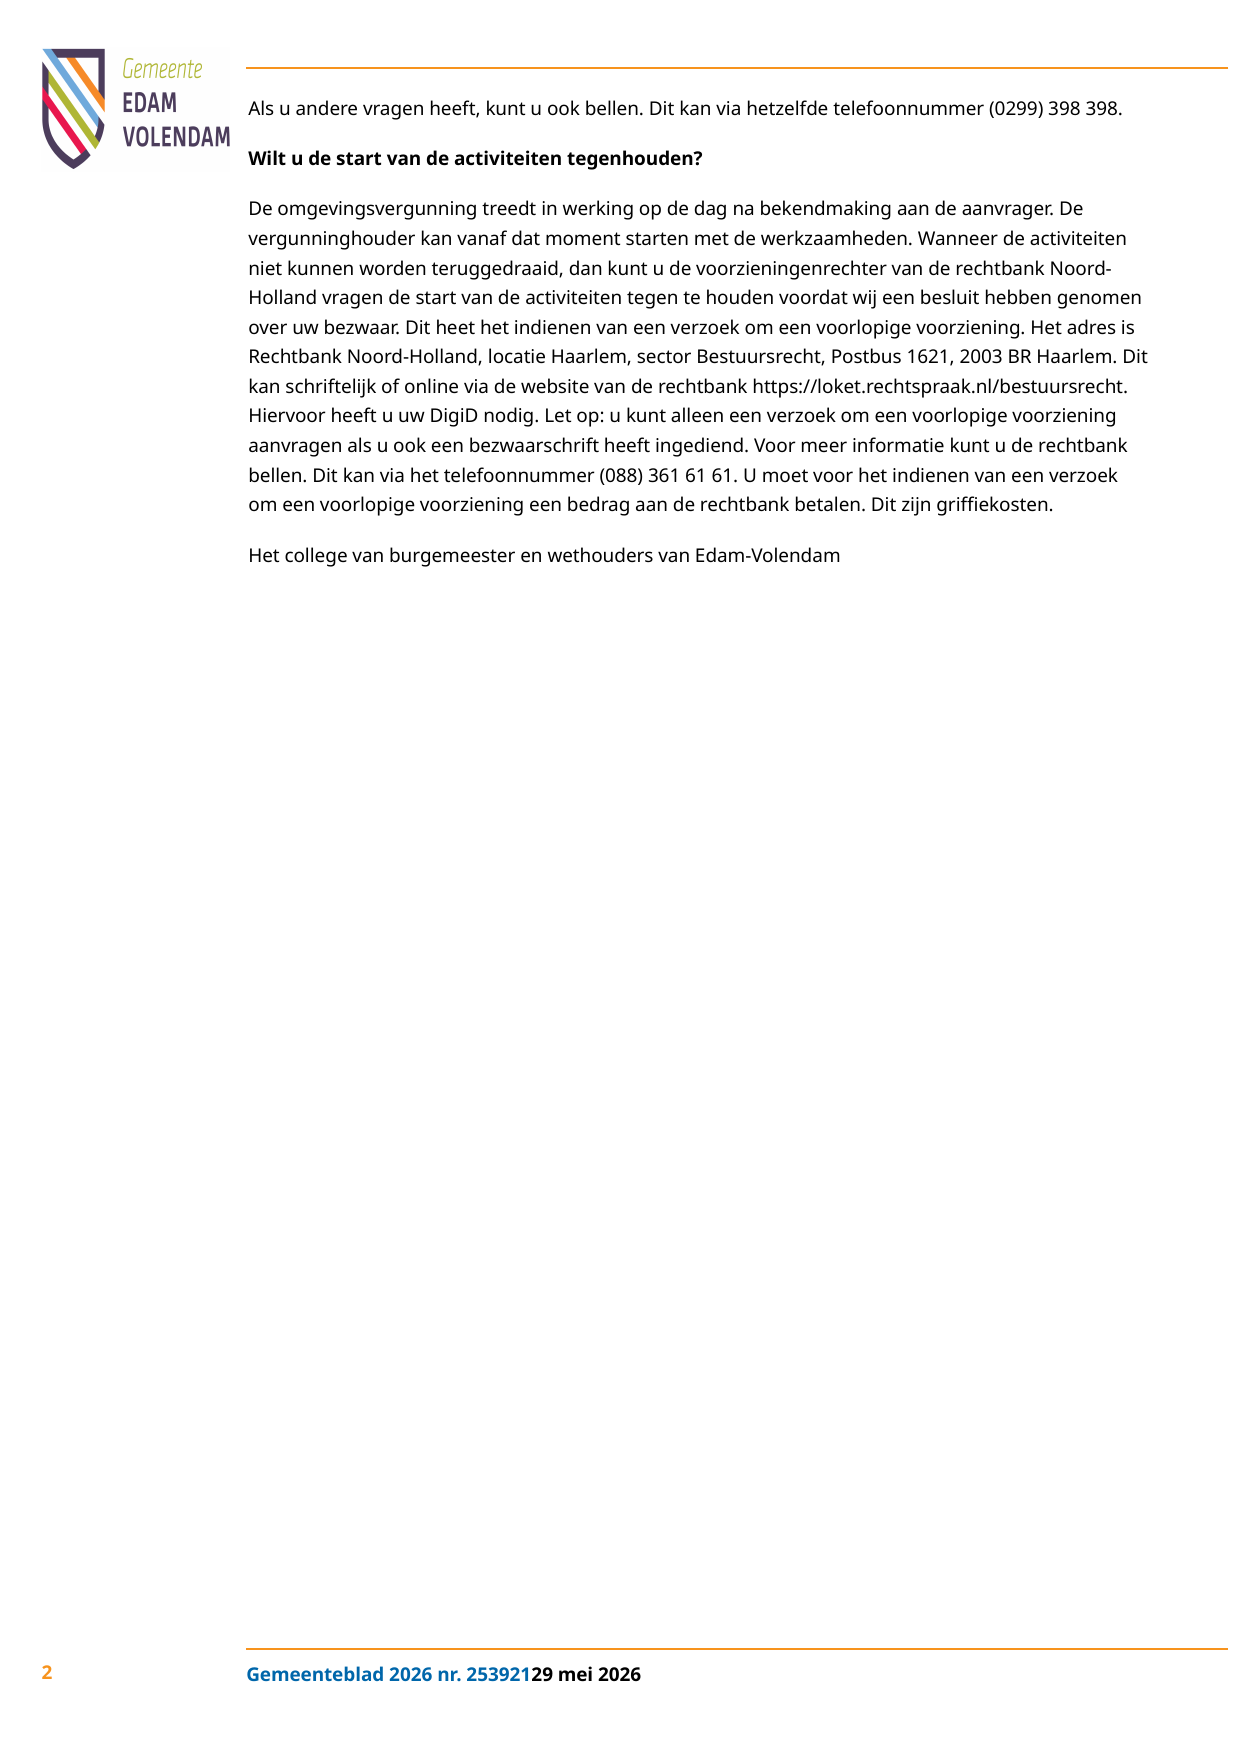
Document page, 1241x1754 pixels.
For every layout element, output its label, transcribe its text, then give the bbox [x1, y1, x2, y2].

picture [41, 47, 231, 172]
text Wilt u de start van de activiteiten tegenhouden? [248, 145, 1152, 171]
text De omgevingsvergunning treedt in werking op de dag na bekendmaking aan de aanvrager. De vergunninghouder kan vanaf dat moment starten met de werkzaamheden. Wanneer de activiteiten niet kunnen worden teruggedraaid, dan kunt u de voorzieningenrechter van de rechtbank Noord-Holland vragen de start van de activiteiten tegen te houden voordat wij een besluit hebben genomen over uw bezwaar. Dit heet het indienen van een verzoek om een voorlopige voorziening. Het adres is Rechtbank Noord-Holland, locatie Haarlem, sector Bestuursrecht, Postbus 1621, 2003 BR Haarlem. Dit kan schriftelijk of online via de website van de rechtbank https://loket.rechtspraak.nl/bestuursrecht. Hiervoor heeft u uw DigiD nodig. Let op: u kunt alleen een verzoek om een voorlopige voorziening aanvragen als u ook een bezwaarschrift heeft ingediend. Voor meer informatie kunt u de rechtbank bellen. Dit kan via het telefoonnummer (088) 361 61 61. U moet voor het indienen van een verzoek om een voorlopige voorziening een bedrag aan de rechtbank betalen. Dit zijn griffiekosten. [248, 196, 1152, 517]
text Het college van burgemeester en wethouders van Edam-Volendam [248, 542, 1152, 568]
text Als u andere vragen heeft, kunt u ook bellen. Dit kan via hetzelfde telefoonnummer (0299) 398 398. [248, 95, 1152, 121]
